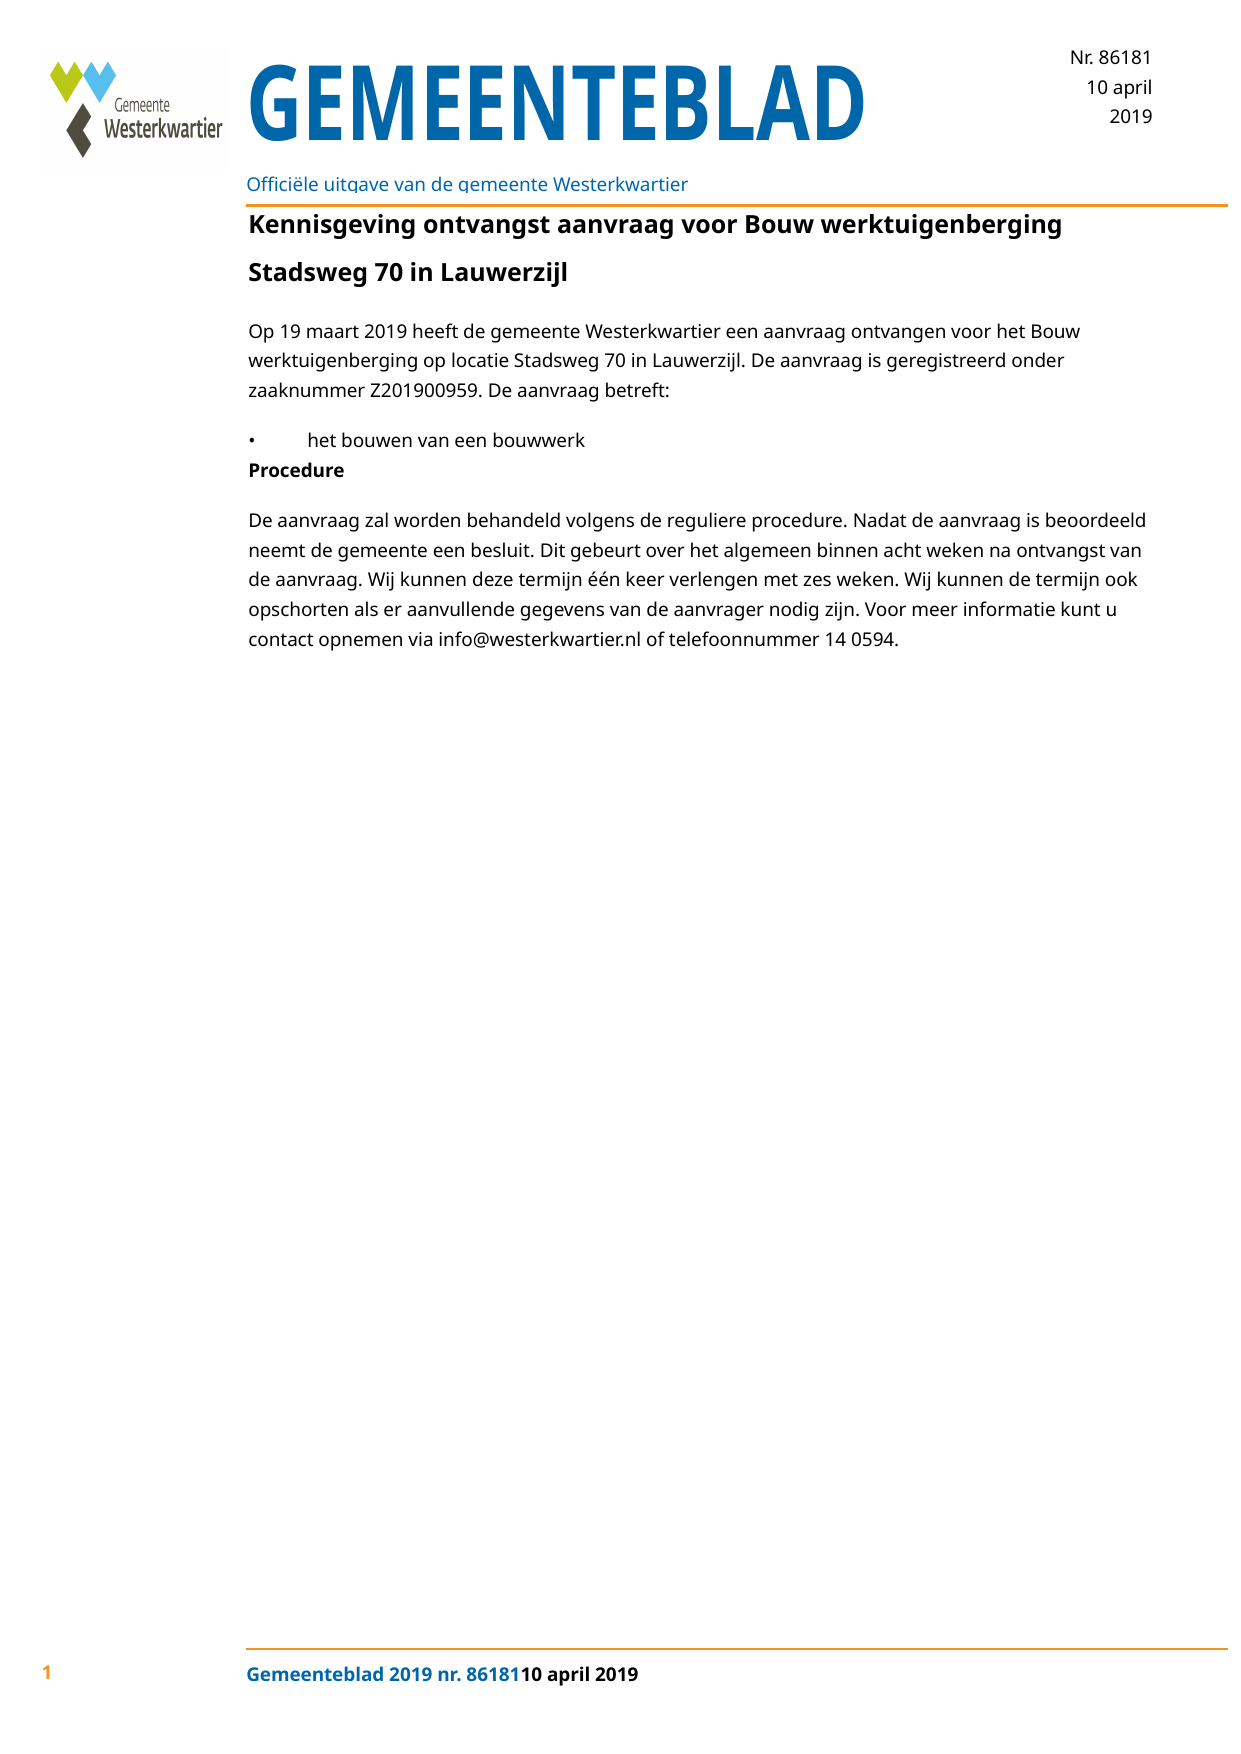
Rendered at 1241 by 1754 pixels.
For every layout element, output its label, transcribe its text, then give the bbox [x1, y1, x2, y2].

text Kennisgeving ontvangst aanvraag voor Bouw werktuigenberging Stadsweg 70 in Lauwerzijl [248, 207, 1152, 288]
text De aanvraag zal worden behandeld volgens de reguliere procedure. Nadat de aanvraag is beoordeeld neemt de gemeente een besluit. Dit gebeurt over het algemeen binnen acht weken na ontvangst van de aanvraag. Wij kunnen deze termijn één keer verlengen met zes weken. Wij kunnen de termijn ook opschorten als er aanvullende gegevens van de aanvrager nodig zijn. Voor meer informatie kunt u contact opnemen via info@westerkwartier.nl of telefoonnummer 14 0594. [248, 507, 1152, 652]
picture [41, 47, 231, 172]
list het bouwen van een bouwwerk [248, 427, 1152, 453]
text Op 19 maart 2019 heeft de gemeente Westerkwartier een aanvraag ontvangen voor het Bouw werktuigenberging op locatie Stadsweg 70 in Lauwerzijl. De aanvraag is geregistreerd onder zaaknummer Z201900959. De aanvraag betreft: [248, 318, 1152, 403]
text Procedure [248, 457, 1152, 483]
